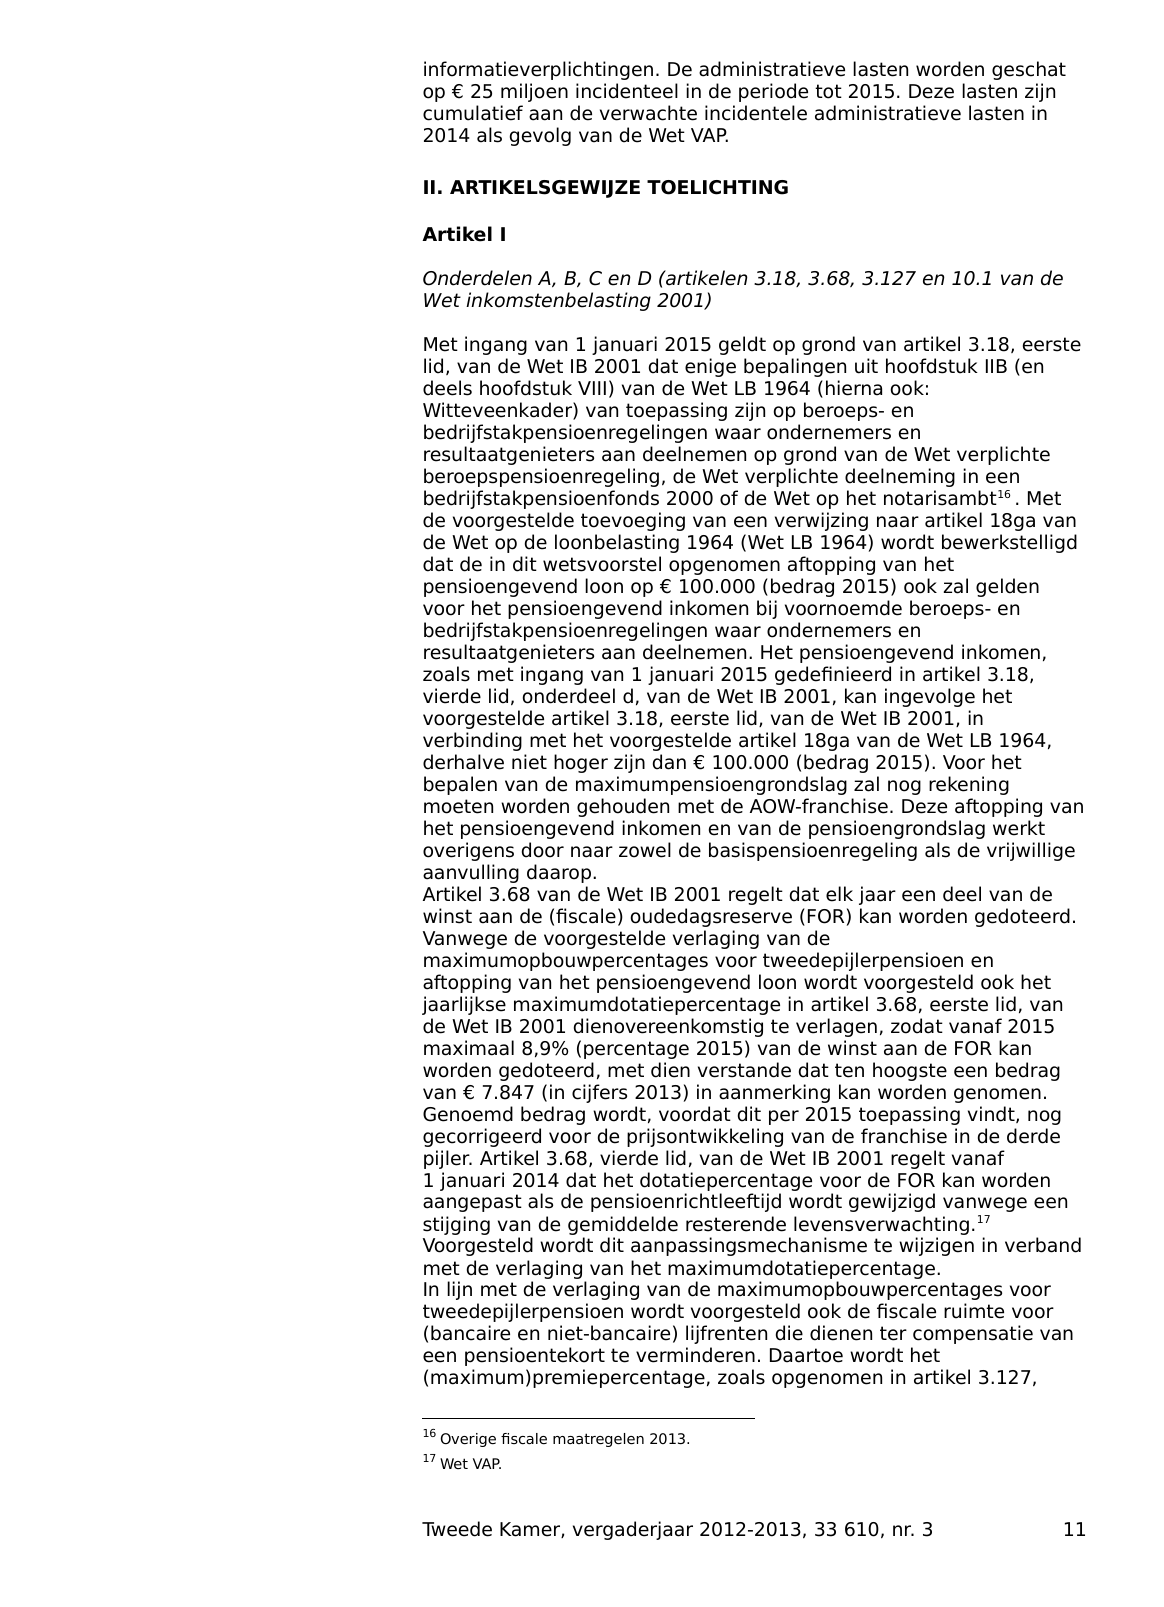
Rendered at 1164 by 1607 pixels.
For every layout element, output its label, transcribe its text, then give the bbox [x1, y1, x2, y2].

text informatieverplichtingen. De administratieve lasten worden geschat op € 25 miljoen incidenteel in de periode tot 2015. Deze lasten zijn cumulatief aan de verwachte incidentele administratieve lasten in 2014 als gevolg van de Wet VAP. [422, 59, 1087, 147]
subtitle Onderdelen A, B, C en D (artikelen 3.18, 3.68, 3.127 en 10.1 van de Wet inkomstenbelasting 2001) [422, 268, 1087, 312]
text In lijn met de verlaging van de maximumopbouwpercentages voor tweedepijlerpensioen wordt voorgesteld ook de fiscale ruimte voor (bancaire en niet-bancaire) lijfrenten die dienen ter compensatie van een pensioentekort te verminderen. Daartoe wordt het (maximum)premiepercentage, zoals opgenomen in artikel 3.127, [422, 1279, 1087, 1389]
text Met ingang van 1 januari 2015 geldt op grond van artikel 3.18, eerste lid, van de Wet IB 2001 dat enige bepalingen uit hoofdstuk IIB (en deels hoofdstuk VIII) van de Wet LB 1964 (hierna ook: Witteveenkader) van toepassing zijn op beroeps- en bedrijfstakpensioenregelingen waar ondernemers en resultaatgenieters aan deelnemen op grond van de Wet verplichte beroepspensioenregeling, de Wet verplichte deelneming in een bedrijfstakpensioenfonds 2000 of de Wet op het notarisambt. Met de voorgestelde toevoeging van een verwijzing naar artikel 18ga van de Wet op de loonbelasting 1964 (Wet LB 1964) wordt bewerkstelligd dat de in dit wetsvoorstel opgenomen aftopping van het pensioengevend loon op € 100.000 (bedrag 2015) ook zal gelden voor het pensioengevend inkomen bij voornoemde beroeps- en bedrijfstakpensioenregelingen waar ondernemers en resultaatgenieters aan deelnemen. Het pensioengevend inkomen, zoals met ingang van 1 januari 2015 gedefinieerd in artikel 3.18, vierde lid, onderdeel d, van de Wet IB 2001, kan ingevolge het voorgestelde artikel 3.18, eerste lid, van de Wet IB 2001, in verbinding met het voorgestelde artikel 18ga van de Wet LB 1964, derhalve niet hoger zijn dan € 100.000 (bedrag 2015). Voor het bepalen van de maximumpensioengrondslag zal nog rekening moeten worden gehouden met de AOW-franchise. Deze aftopping van het pensioengevend inkomen en van de pensioengrondslag werkt overigens door naar zowel de basispensioenregeling als de vrijwillige aanvulling daarop. [422, 334, 1087, 884]
subtitle Artikel I [422, 224, 1087, 246]
text Overige fiscale maatregelen 2013. [422, 1427, 1087, 1449]
text Artikel 3.68 van de Wet IB 2001 regelt dat elk jaar een deel van de winst aan de (fiscale) oudedagsreserve (FOR) kan worden gedoteerd. Vanwege de voorgestelde verlaging van de maximumopbouwpercentages voor tweedepijlerpensioen en aftopping van het pensioengevend loon wordt voorgesteld ook het jaarlijkse maximumdotatiepercentage in artikel 3.68, eerste lid, van de Wet IB 2001 dienovereenkomstig te verlagen, zodat vanaf 2015 maximaal 8,9% (percentage 2015) van de winst aan de FOR kan worden gedoteerd, met dien verstande dat ten hoogste een bedrag van € 7.847 (in cijfers 2013) in aanmerking kan worden genomen. Genoemd bedrag wordt, voordat dit per 2015 toepassing vindt, nog gecorrigeerd voor de prijsontwikkeling van de franchise in de derde pijler. Artikel 3.68, vierde lid, van de Wet IB 2001 regelt vanaf 1 januari 2014 dat het dotatiepercentage voor de FOR kan worden aangepast als de pensioenrichtleeftijd wordt gewijzigd vanwege een stijging van de gemiddelde resterende levensverwachting. Voorgesteld wordt dit aanpassingsmechanisme te wijzigen in verband met de verlaging van het maximumdotatiepercentage. [422, 884, 1087, 1279]
text Wet VAP. [422, 1452, 1087, 1474]
subtitle II. ARTIKELSGEWIJZE TOELICHTING [422, 177, 1087, 199]
